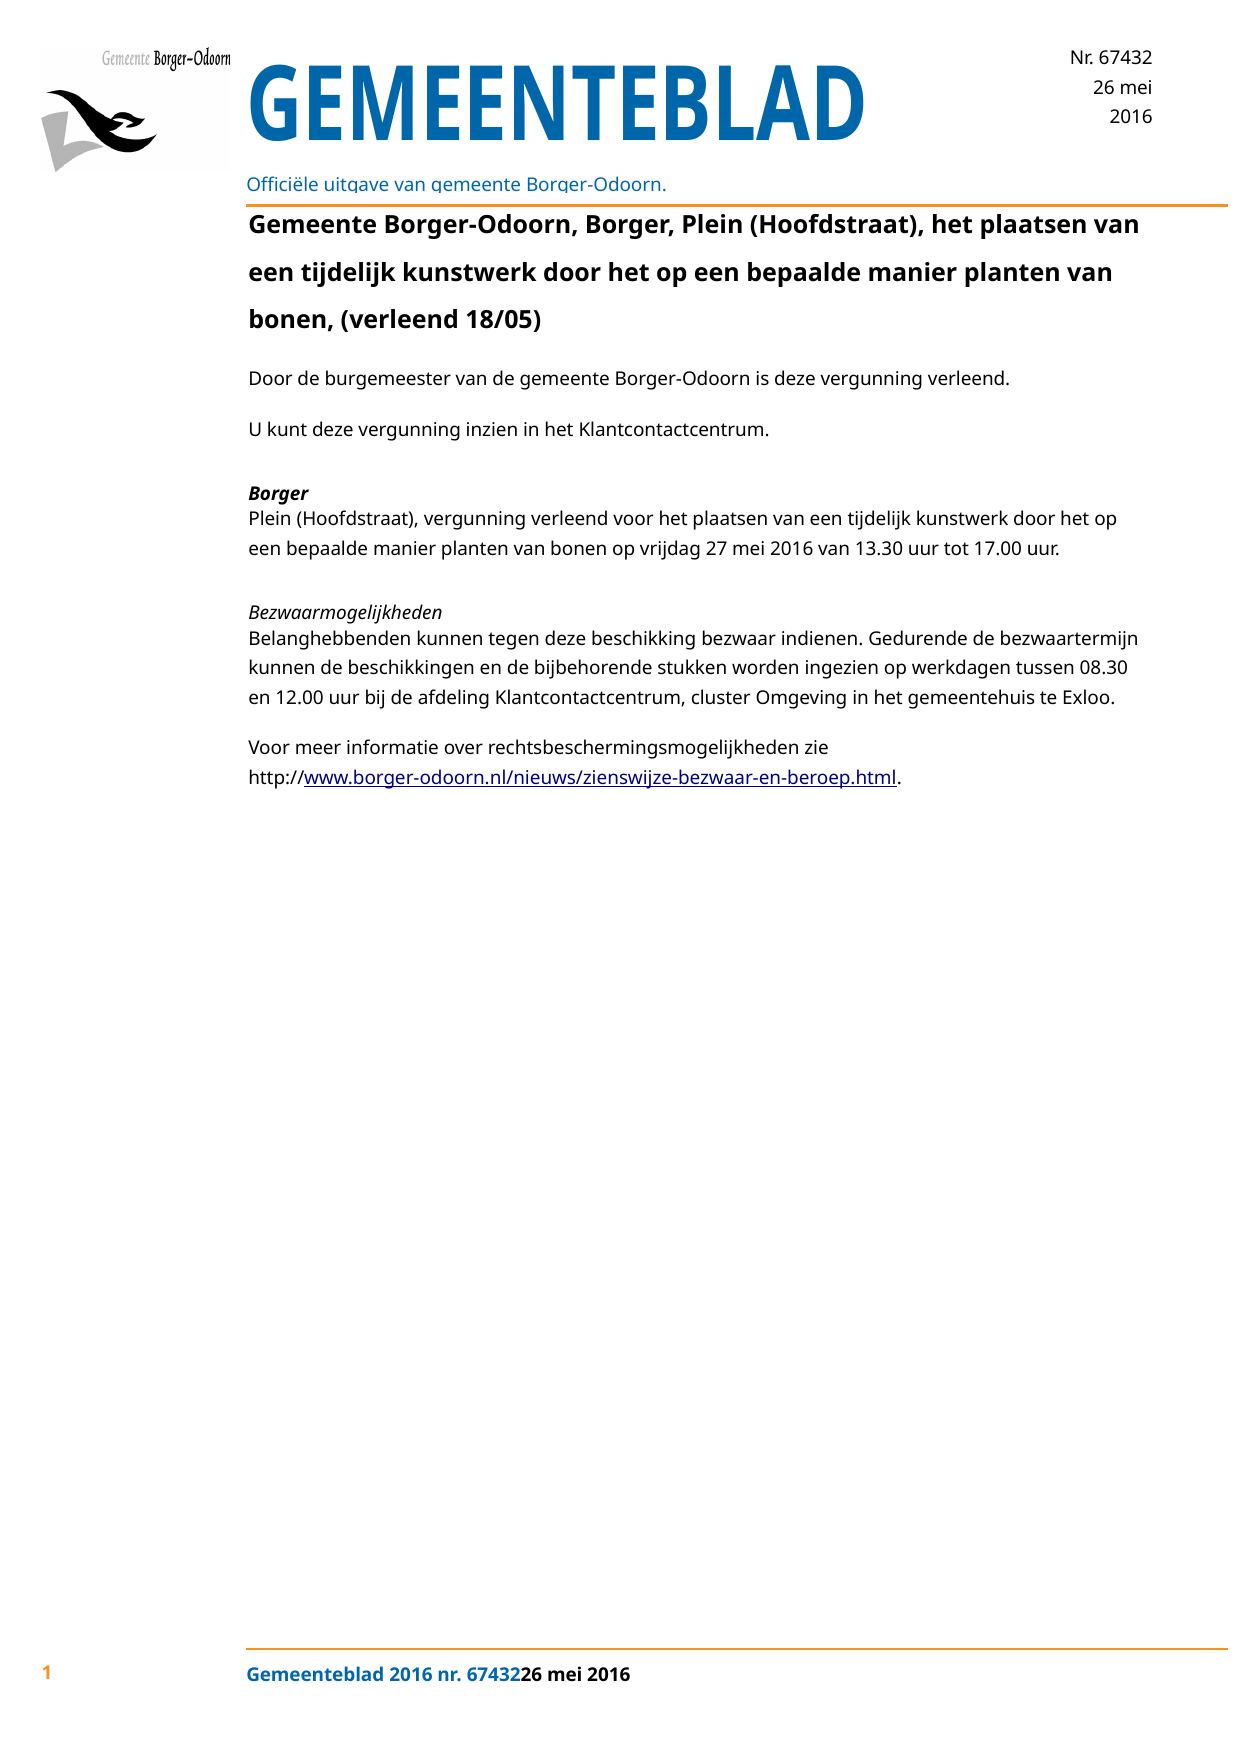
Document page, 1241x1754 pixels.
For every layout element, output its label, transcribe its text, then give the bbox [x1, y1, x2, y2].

text Gemeente Borger-Odoorn, Borger, Plein (Hoofdstraat), het plaatsen van een tijdelijk kunstwerk door het op een bepaalde manier planten van bonen, (verleend 18/05) [248, 207, 1152, 336]
text U kunt deze vergunning inzien in het Klantcontactcentrum. [248, 416, 1152, 442]
text Belanghebbenden kunnen tegen deze beschikking bezwaar indienen. Gedurende de bezwaartermijn kunnen de beschikkingen en de bijbehorende stukken worden ingezien op werkdagen tussen 08.30 en 12.00 uur bij de afdeling Klantcontactcentrum, cluster Omgeving in het gemeentehuis te Exloo. [248, 625, 1152, 710]
text Door de burgemeester van de gemeente Borger-Odoorn is deze vergunning verleend. [248, 366, 1152, 391]
text Bezwaarmogelijkheden [248, 599, 1152, 625]
text Voor meer informatie over rechtsbeschermingsmogelijkheden zie http://www.borger-odoorn.nl/nieuws/zienswijze-bezwaar-en-beroep.html. [248, 734, 1152, 790]
text Plein (Hoofdstraat), vergunning verleend voor het plaatsen van een tijdelijk kunstwerk door het op een bepaalde manier planten van bonen op vrijdag 27 mei 2016 van 13.30 uur tot 17.00 uur. [248, 506, 1152, 561]
text Borger [248, 480, 1152, 506]
picture [41, 47, 231, 172]
